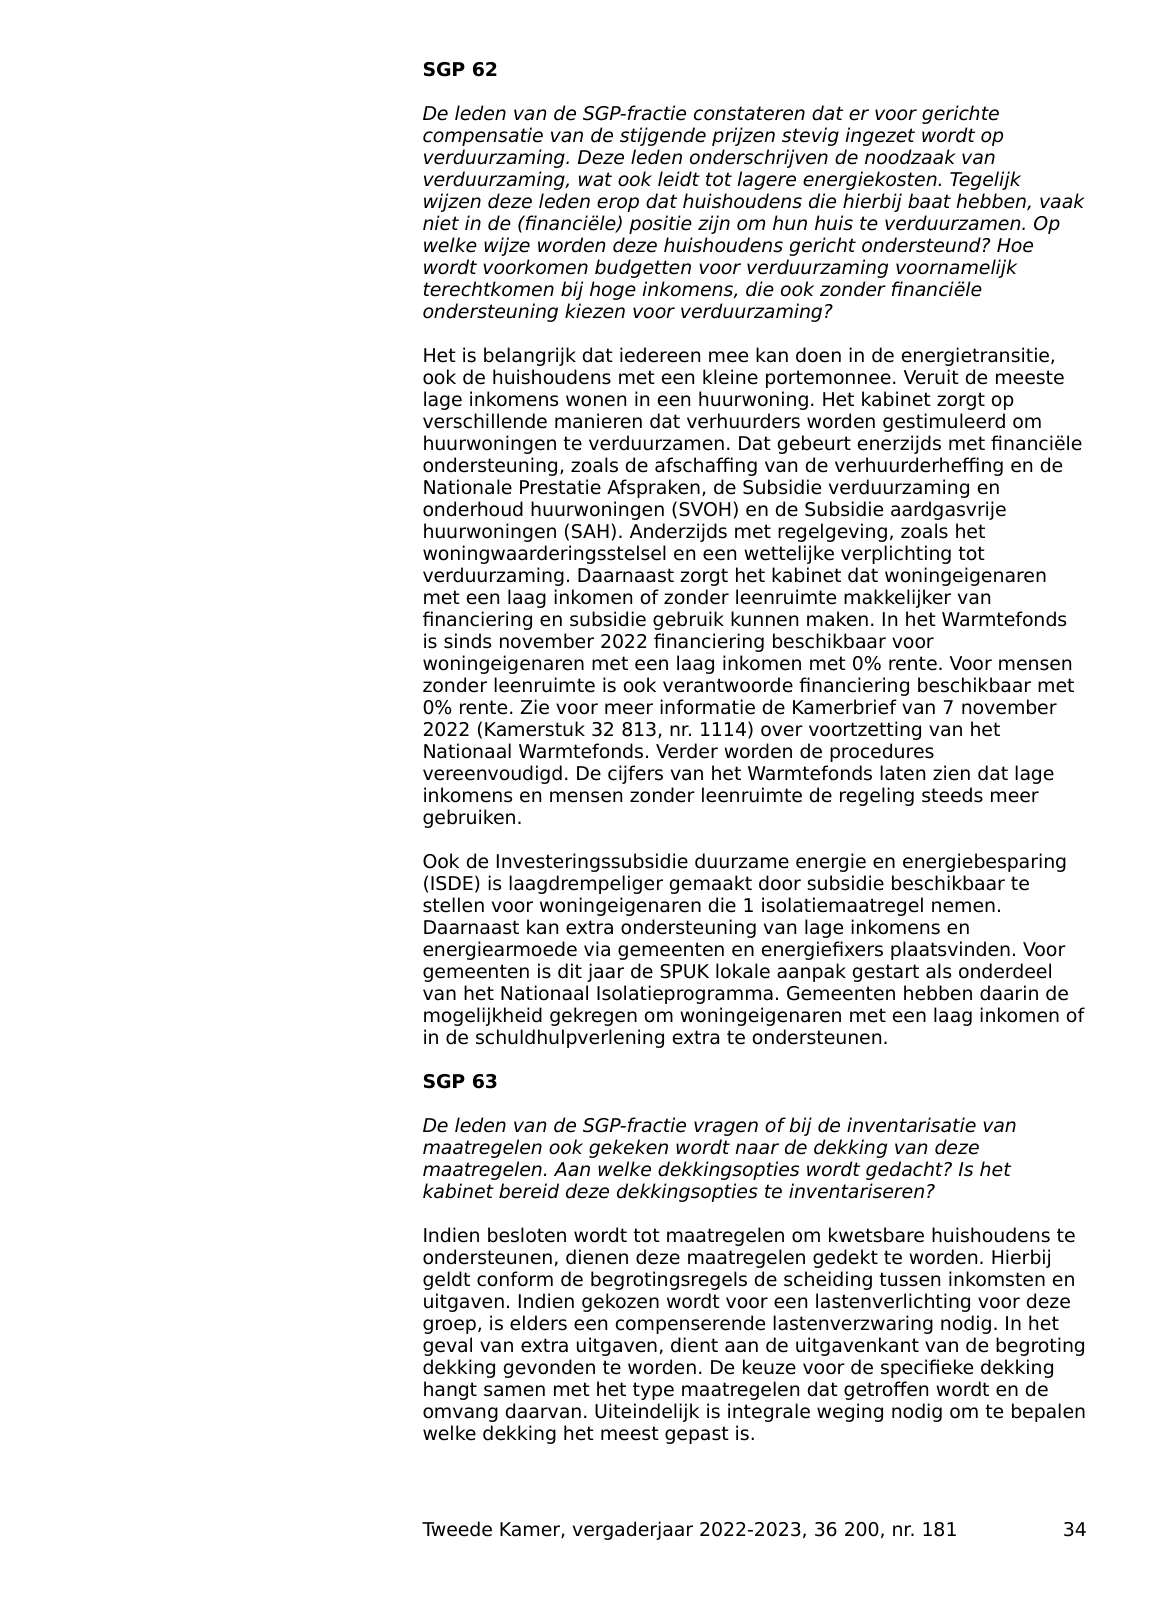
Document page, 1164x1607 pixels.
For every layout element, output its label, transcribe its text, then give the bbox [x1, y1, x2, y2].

text De leden van de SGP-fractie vragen of bij de inventarisatie van maatregelen ook gekeken wordt naar de dekking van deze maatregelen. Aan welke dekkingsopties wordt gedacht? Is het kabinet bereid deze dekkingsopties te inventariseren? [422, 1115, 1087, 1203]
text Het is belangrijk dat iedereen mee kan doen in de energietransitie, ook de huishoudens met een kleine portemonnee. Veruit de meeste lage inkomens wonen in een huurwoning. Het kabinet zorgt op verschillende manieren dat verhuurders worden gestimuleerd om huurwoningen te verduurzamen. Dat gebeurt enerzijds met financiële ondersteuning, zoals de afschaffing van de verhuurderheffing en de Nationale Prestatie Afspraken, de Subsidie verduurzaming en onderhoud huurwoningen (SVOH) en de Subsidie aardgasvrije huurwoningen (SAH). Anderzijds met regelgeving, zoals het woningwaarderingsstelsel en een wettelijke verplichting tot verduurzaming. Daarnaast zorgt het kabinet dat woningeigenaren met een laag inkomen of zonder leenruimte makkelijker van financiering en subsidie gebruik kunnen maken. In het Warmtefonds is sinds november 2022 financiering beschikbaar voor woningeigenaren met een laag inkomen met 0% rente. Voor mensen zonder leenruimte is ook verantwoorde financiering beschikbaar met 0% rente. Zie voor meer informatie de Kamerbrief van 7 november 2022 (Kamerstuk 32 813, nr. 1114) over voortzetting van het Nationaal Warmtefonds. Verder worden de procedures vereenvoudigd. De cijfers van het Warmtefonds laten zien dat lage inkomens en mensen zonder leenruimte de regeling steeds meer gebruiken. [422, 345, 1087, 829]
subtitle SGP 63 [422, 1071, 1087, 1093]
text Indien besloten wordt tot maatregelen om kwetsbare huishoudens te ondersteunen, dienen deze maatregelen gedekt te worden. Hierbij geldt conform de begrotingsregels de scheiding tussen inkomsten en uitgaven. Indien gekozen wordt voor een lastenverlichting voor deze groep, is elders een compenserende lastenverzwaring nodig. In het geval van extra uitgaven, dient aan de uitgavenkant van de begroting dekking gevonden te worden. De keuze voor de specifieke dekking hangt samen met het type maatregelen dat getroffen wordt en de omvang daarvan. Uiteindelijk is integrale weging nodig om te bepalen welke dekking het meest gepast is. [422, 1225, 1087, 1445]
text De leden van de SGP-fractie constateren dat er voor gerichte compensatie van de stijgende prijzen stevig ingezet wordt op verduurzaming. Deze leden onderschrijven de noodzaak van verduurzaming, wat ook leidt tot lagere energiekosten. Tegelijk wijzen deze leden erop dat huishoudens die hierbij baat hebben, vaak niet in de (financiële) positie zijn om hun huis te verduurzamen. Op welke wijze worden deze huishoudens gericht ondersteund? Hoe wordt voorkomen budgetten voor verduurzaming voornamelijk terechtkomen bij hoge inkomens, die ook zonder financiële ondersteuning kiezen voor verduurzaming? [422, 103, 1087, 323]
subtitle SGP 62 [422, 59, 1087, 81]
text Ook de Investeringssubsidie duurzame energie en energiebesparing (ISDE) is laagdrempeliger gemaakt door subsidie beschikbaar te stellen voor woningeigenaren die 1 isolatiemaatregel nemen. Daarnaast kan extra ondersteuning van lage inkomens en energiearmoede via gemeenten en energiefixers plaatsvinden. Voor gemeenten is dit jaar de SPUK lokale aanpak gestart als onderdeel van het Nationaal Isolatieprogramma. Gemeenten hebben daarin de mogelijkheid gekregen om woningeigenaren met een laag inkomen of in de schuldhulpverlening extra te ondersteunen. [422, 851, 1087, 1049]
